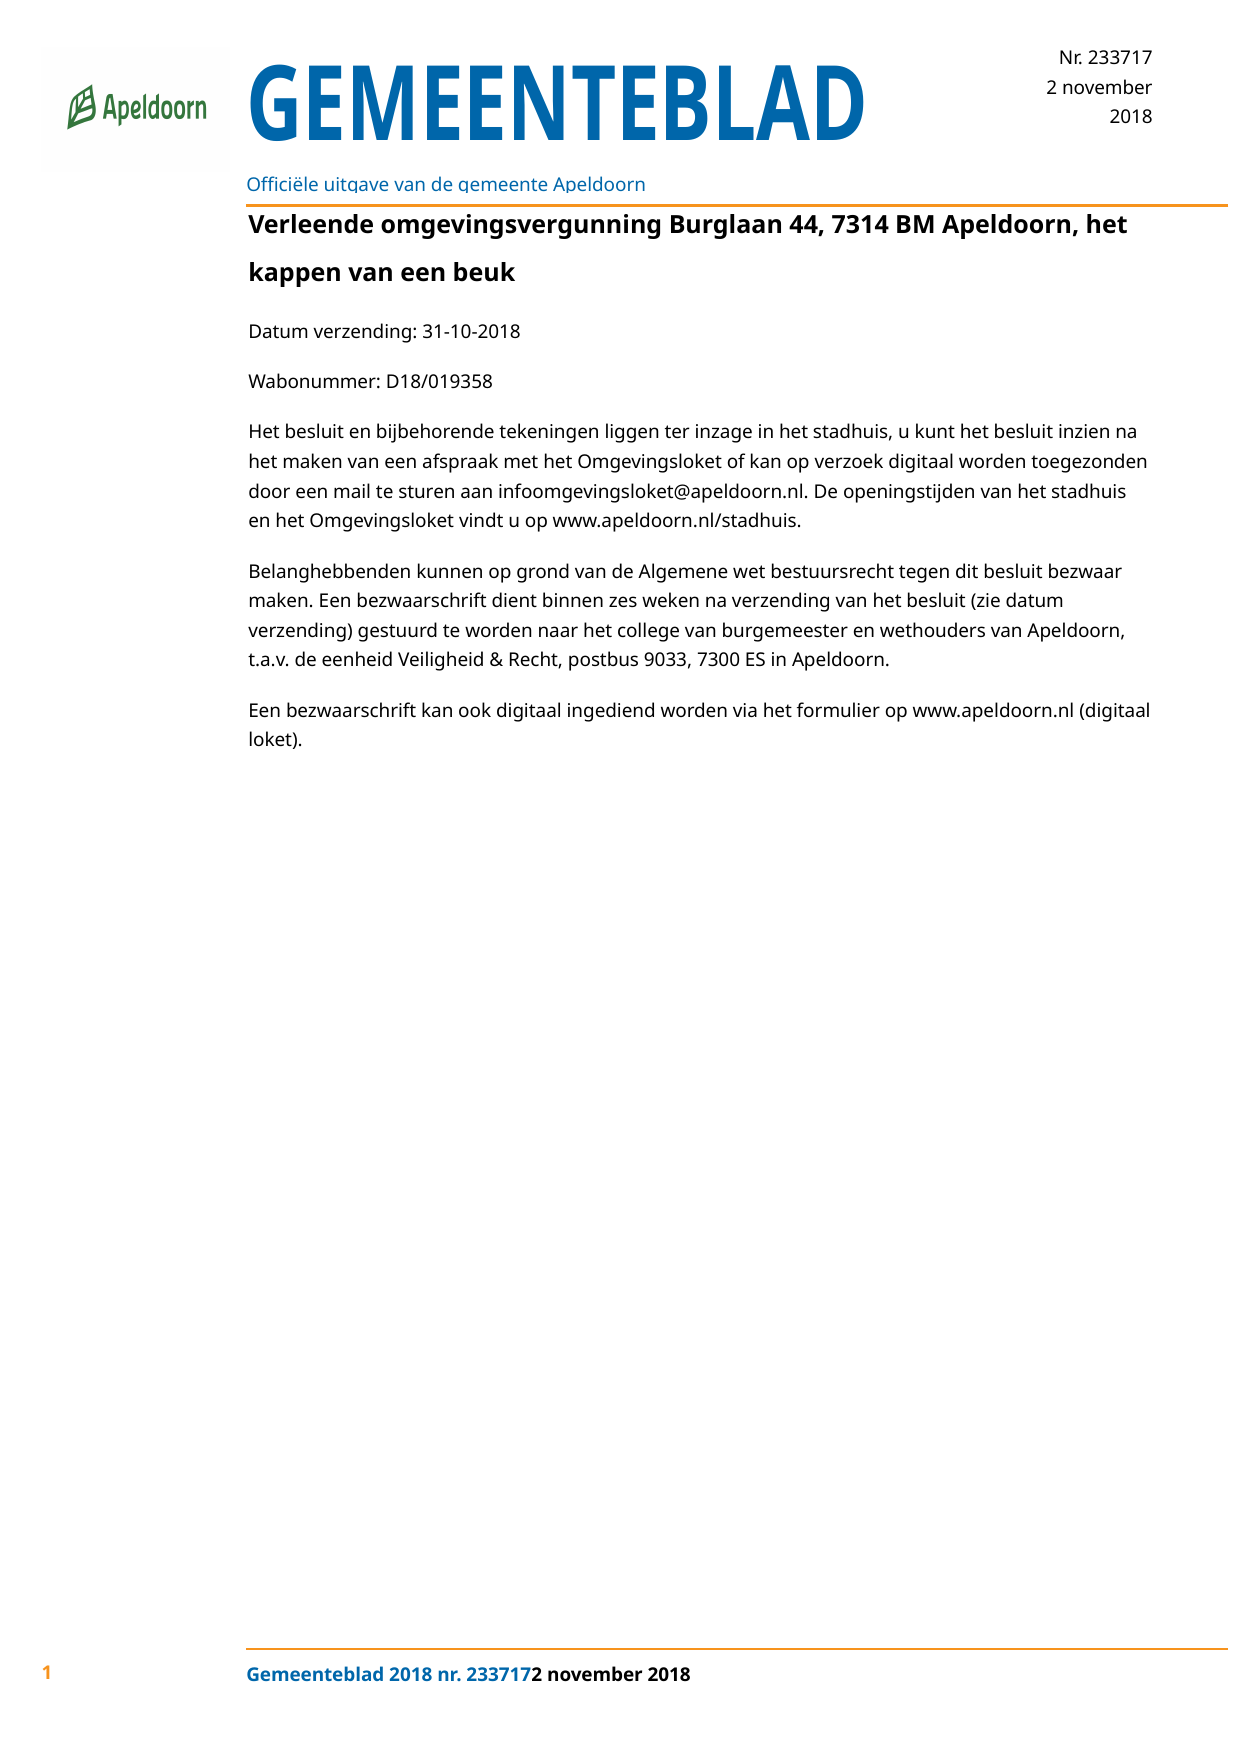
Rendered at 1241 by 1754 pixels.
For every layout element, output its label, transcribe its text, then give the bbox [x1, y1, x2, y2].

text Verleende omgevingsvergunning Burglaan 44, 7314 BM Apeldoorn, het kappen van een beuk [248, 207, 1152, 288]
text Belanghebbenden kunnen op grond van de Algemene wet bestuursrecht tegen dit besluit bezwaar maken. Een bezwaarschrift dient binnen zes weken na verzending van het besluit (zie datum verzending) gestuurd te worden naar het college van burgemeester en wethouders van Apeldoorn, t.a.v. de eenheid Veiligheid & Recht, postbus 9033, 7300 ES in Apeldoorn. [248, 558, 1152, 672]
text Een bezwaarschrift kan ook digitaal ingediend worden via het formulier op www.apeldoorn.nl (digitaal loket). [248, 697, 1152, 752]
picture [41, 47, 231, 172]
text Datum verzending: 31-10-2018 [248, 318, 1152, 344]
text Het besluit en bijbehorende tekeningen liggen ter inzage in het stadhuis, u kunt het besluit inzien na het maken van een afspraak met het Omgevingsloket of kan op verzoek digitaal worden toegezonden door een mail te sturen aan infoomgevingsloket@apeldoorn.nl. De openingstijden van het stadhuis en het Omgevingsloket vindt u op www.apeldoorn.nl/stadhuis. [248, 419, 1152, 533]
text Wabonummer: D18/019358 [248, 368, 1152, 394]
